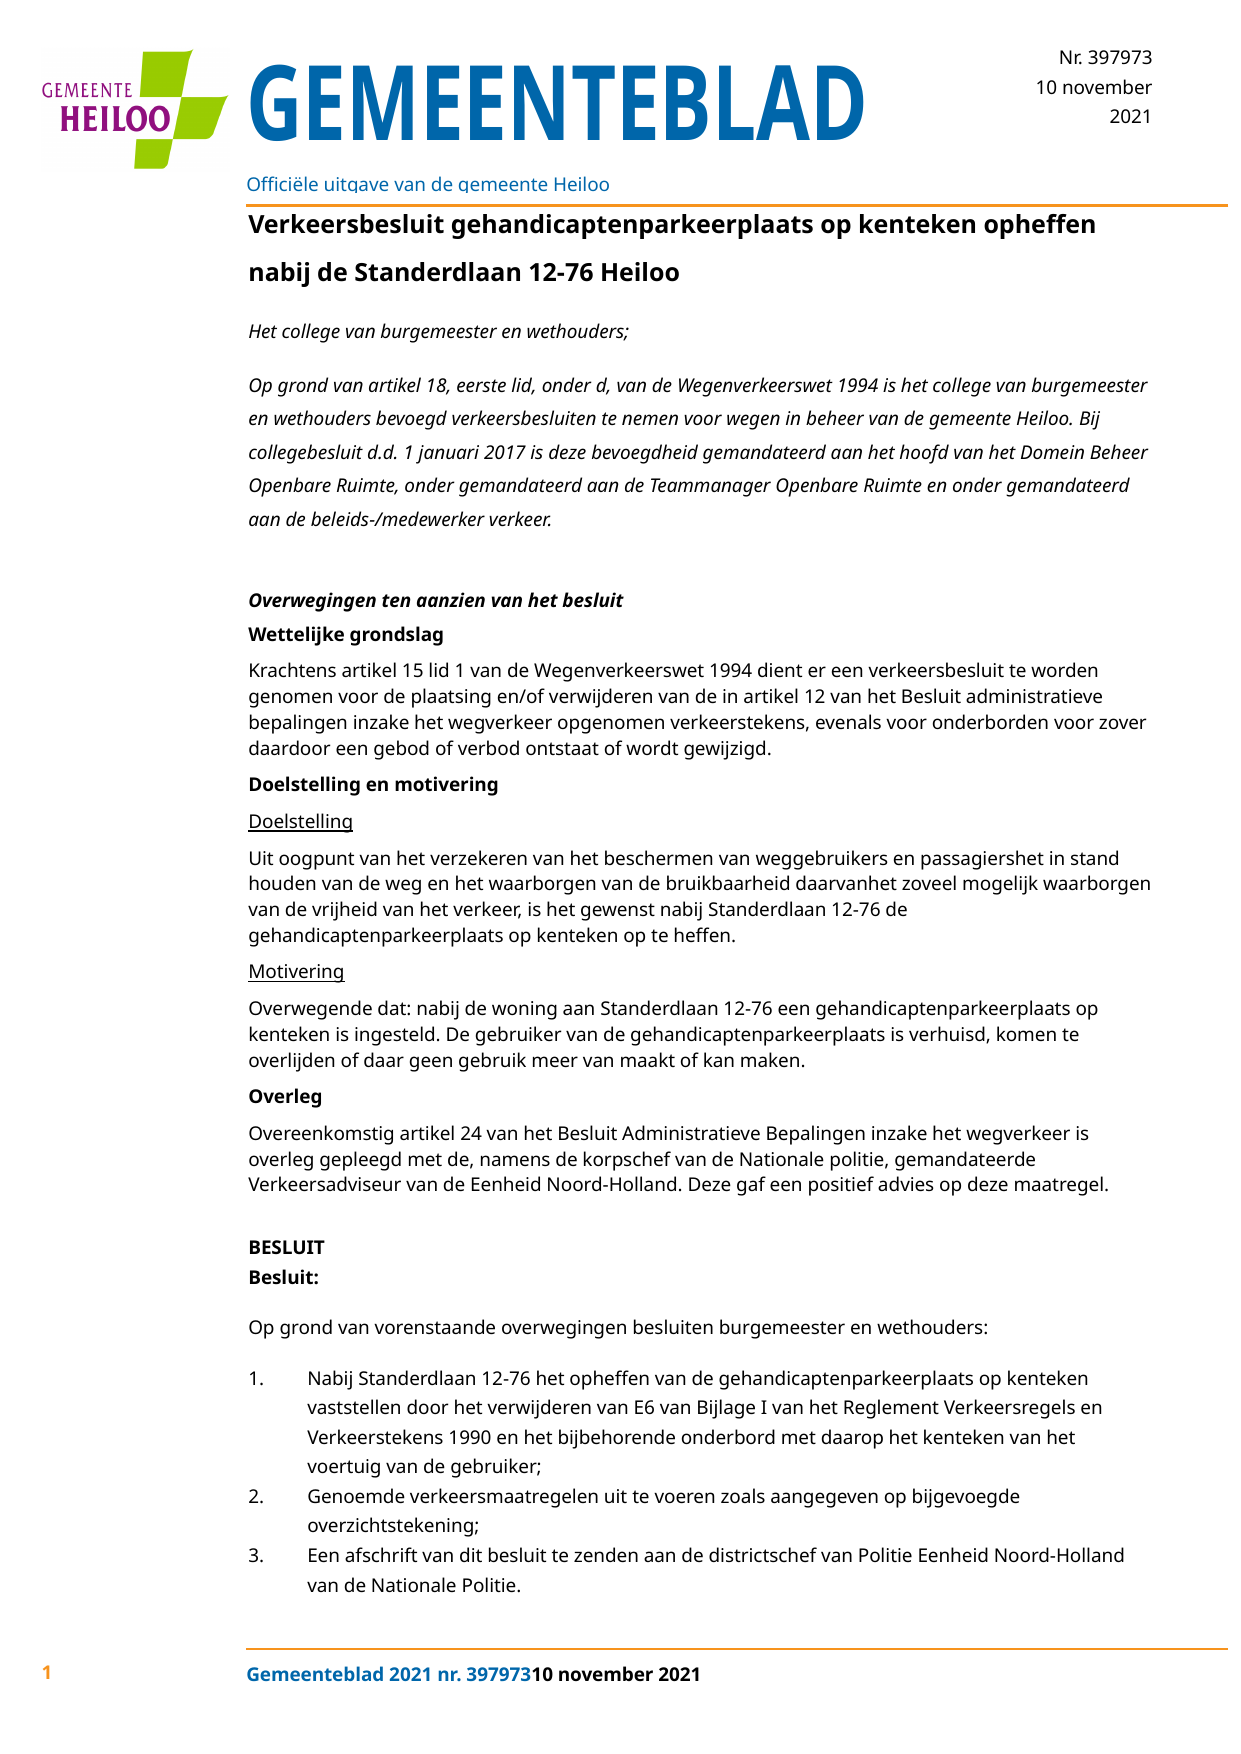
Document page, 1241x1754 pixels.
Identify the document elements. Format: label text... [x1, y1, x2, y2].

text Op grond van vorenstaande overwegingen besluiten burgemeester en wethouders: [248, 1314, 1152, 1340]
text Doelstelling [248, 808, 1152, 834]
text Overwegende dat: nabij de woning aan Standerdlaan 12-76 een gehandicaptenparkeerplaats op kenteken is ingesteld. De gebruiker van de gehandicaptenparkeerplaats is verhuisd, komen te overlijden of daar geen gebruik meer van maakt of kan maken. [248, 995, 1152, 1073]
text Overwegingen ten aanzien van het besluit [248, 587, 1152, 613]
text Verkeersbesluit gehandicaptenparkeerplaats op kenteken opheffen nabij de Standerdlaan 12-76 Heiloo [248, 207, 1152, 288]
text BESLUIT [248, 1234, 1152, 1260]
list Een afschrift van dit besluit te zenden aan de districtschef van Politie Eenheid Noord-Holland van de Nationale Politie. [248, 1542, 1152, 1598]
picture [41, 47, 231, 172]
text Het college van burgemeester en wethouders; [248, 318, 1152, 344]
list Genoemde verkeersmaatregelen uit te voeren zoals aangegeven op bijgevoegde overzichtstekening; [248, 1483, 1152, 1538]
text Overleg [248, 1083, 1152, 1109]
text Motivering [248, 959, 1152, 984]
text Overeenkomstig artikel 24 van het Besluit Administratieve Bepalingen inzake het wegverkeer is overleg gepleegd met de, namens de korpschef van de Nationale politie, gemandateerde Verkeersadviseur van de Eenheid Noord-Holland. Deze gaf een positief advies op deze maatregel. [248, 1120, 1152, 1197]
text Uit oogpunt van het verzekeren van het beschermen van weggebruikers en passagiershet in stand houden van de weg en het waarborgen van de bruikbaarheid daarvanhet zoveel mogelijk waarborgen van de vrijheid van het verkeer, is het gewenst nabij Standerdlaan 12-76 de gehandicaptenparkeerplaats op kenteken op te heffen. [248, 845, 1152, 948]
text Krachtens artikel 15 lid 1 van de Wegenverkeerswet 1994 dient er een verkeersbesluit te worden genomen voor de plaatsing en/of verwijderen van de in artikel 12 van het Besluit administratieve bepalingen inzake het wegverkeer opgenomen verkeerstekens, evenals voor onderborden voor zover daardoor een gebod of verbod ontstaat of wordt gewijzigd. [248, 658, 1152, 761]
list Nabij Standerdlaan 12-76 het opheffen van de gehandicaptenparkeerplaats op kenteken vaststellen door het verwijderen van E6 van Bijlage I van het Reglement Verkeersregels en Verkeerstekens 1990 en het bijbehorende onderbord met daarop het kenteken van het voertuig van de gebruiker; [248, 1365, 1152, 1479]
text Op grond van artikel 18, eerste lid, onder d, van de Wegenverkeerswet 1994 is het college van burgemeester en wethouders bevoegd verkeersbesluiten te nemen voor wegen in beheer van de gemeente Heiloo. Bij collegebesluit d.d. 1 januari 2017 is deze bevoegdheid gemandateerd aan het hoofd van het Domein Beheer Openbare Ruimte, onder gemandateerd aan de Teammanager Openbare Ruimte en onder gemandateerd aan de beleids-/medewerker verkeer. [248, 372, 1152, 531]
text Besluit: [248, 1264, 1152, 1290]
text Wettelijke grondslag [248, 621, 1152, 647]
text Doelstelling en motivering [248, 772, 1152, 797]
